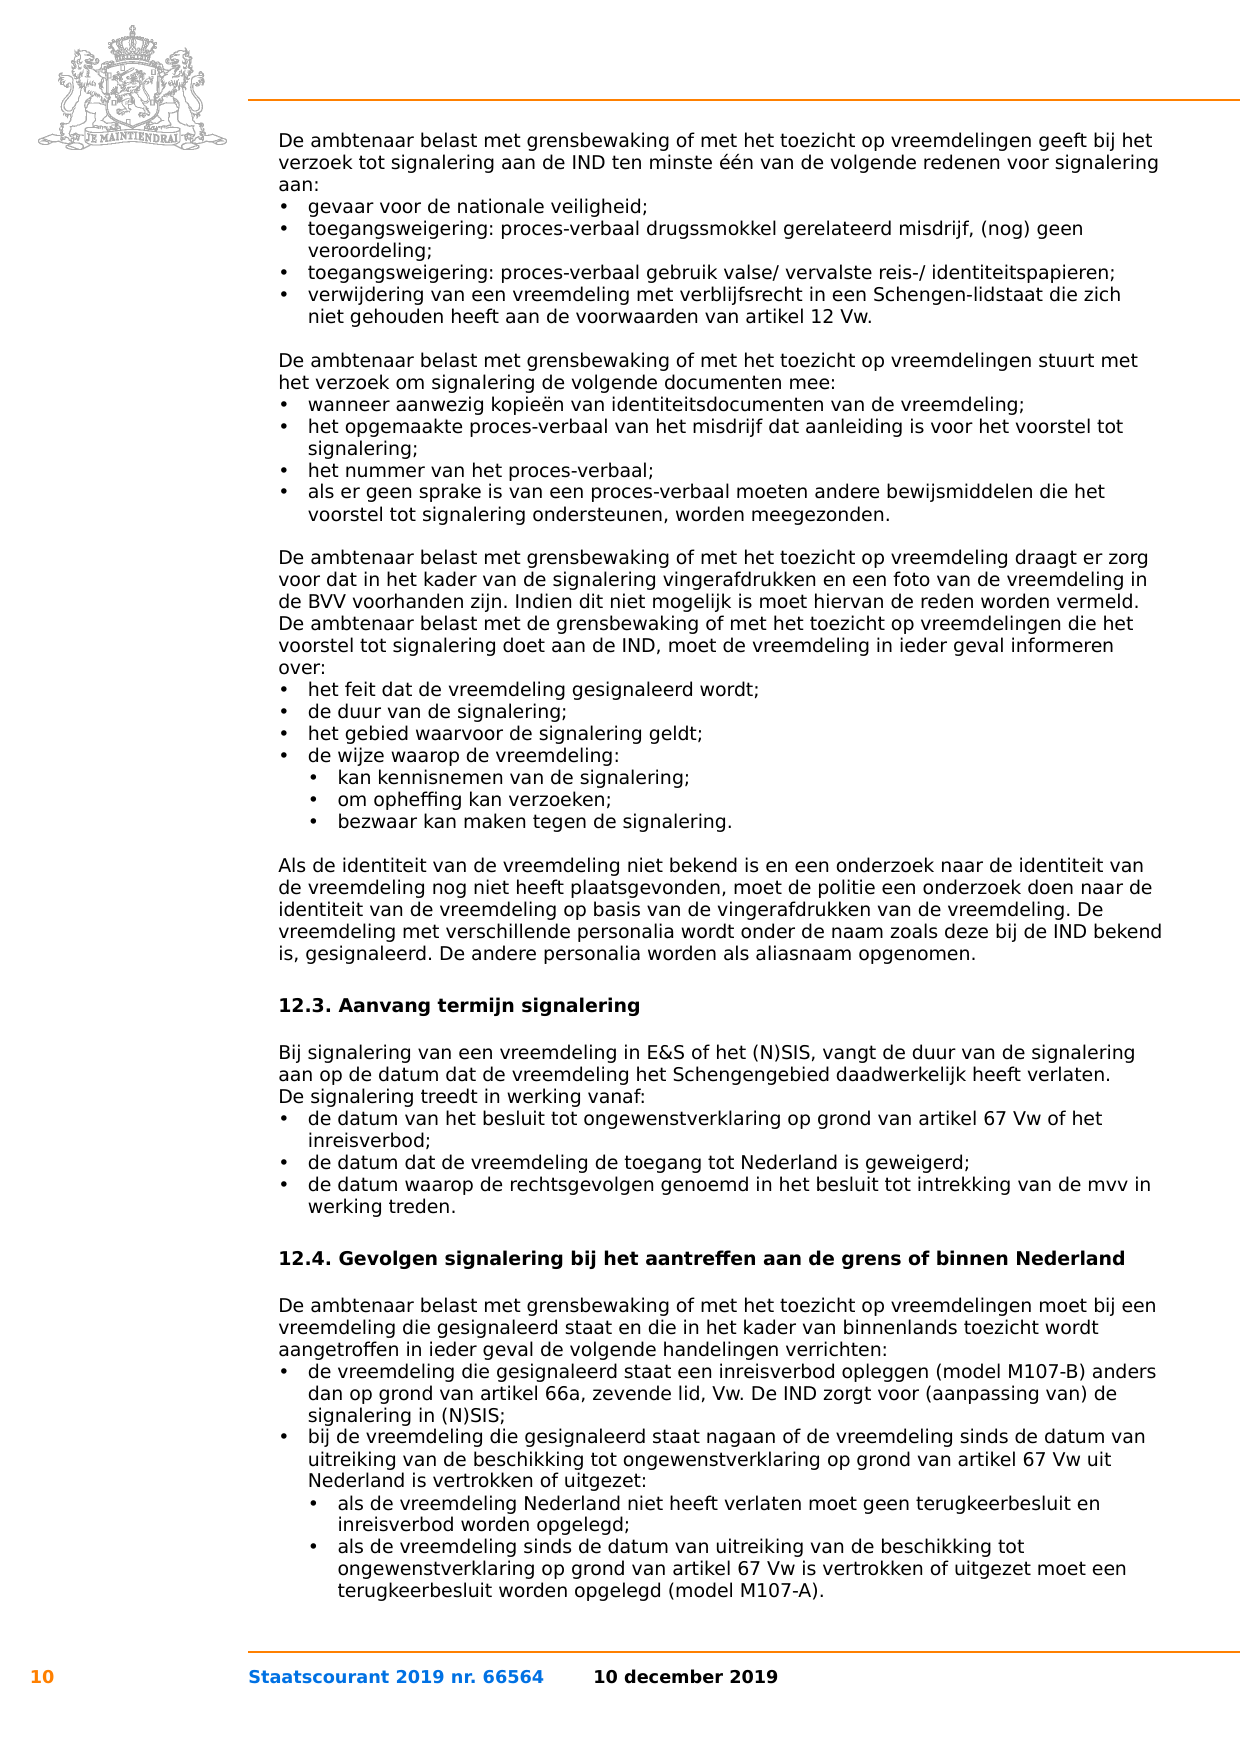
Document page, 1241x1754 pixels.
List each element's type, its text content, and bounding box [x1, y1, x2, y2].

text • verwijdering van een vreemdeling met verblijfsrecht in een Schengen-lidstaat die zich niet gehouden heeft aan de voorwaarden van artikel 12 Vw. [278, 284, 1163, 328]
text • het opgemaakte proces-verbaal van het misdrijf dat aanleiding is voor het voorstel tot signalering; [278, 416, 1163, 459]
text • als de vreemdeling Nederland niet heeft verlaten moet geen terugkeerbesluit en inreisverbod worden opgelegd; [308, 1492, 1163, 1536]
text • het gebied waarvoor de signalering geldt; [278, 723, 1163, 745]
text • om opheffing kan verzoeken; [308, 789, 1163, 811]
text • het nummer van het proces-verbaal; [278, 459, 1163, 481]
text De signalering treedt in werking vanaf: [278, 1086, 1163, 1108]
text • toegangsweigering: proces-verbaal drugssmokkel gerelateerd misdrijf, (nog) geen veroordeling; [278, 218, 1163, 262]
text De ambtenaar belast met grensbewaking of met het toezicht op vreemdelingen stuurt met het verzoek om signalering de volgende documenten mee: [278, 349, 1163, 393]
picture [38, 25, 227, 150]
subtitle 12.3. Aanvang termijn signalering [278, 995, 1163, 1017]
text • de datum waarop de rechtsgevolgen genoemd in het besluit tot intrekking van de mvv in werking treden. [278, 1174, 1163, 1218]
text De ambtenaar belast met grensbewaking of met het toezicht op vreemdelingen moet bij een vreemdeling die gesignaleerd staat en die in het kader van binnenlands toezicht wordt aangetroffen in ieder geval de volgende handelingen verrichten: [278, 1294, 1163, 1361]
subtitle 12.4. Gevolgen signalering bij het aantreffen aan de grens of binnen Nederland [278, 1248, 1163, 1269]
text • de datum van het besluit tot ongewenstverklaring op grond van artikel 67 Vw of het inreisverbod; [278, 1108, 1163, 1152]
text • kan kennisnemen van de signalering; [308, 767, 1163, 789]
text Bij signalering van een vreemdeling in E&S of het (N)SIS, vangt de duur van de signalering aan op de datum dat de vreemdeling het Schengengebied daadwerkelijk heeft verlaten. [278, 1042, 1163, 1086]
text • het feit dat de vreemdeling gesignaleerd wordt; [278, 679, 1163, 701]
text De ambtenaar belast met de grensbewaking of met het toezicht op vreemdelingen die het voorstel tot signalering doet aan de IND, moet de vreemdeling in ieder geval informeren over: [278, 613, 1163, 679]
text • de duur van de signalering; [278, 701, 1163, 723]
text • gevaar voor de nationale veiligheid; [278, 196, 1163, 218]
text • als de vreemdeling sinds de datum van uitreiking van de beschikking tot ongewenstverklaring op grond van artikel 67 Vw is vertrokken of uitgezet moet een terugkeerbesluit worden opgelegd (model M107-A). [308, 1536, 1163, 1602]
text • de datum dat de vreemdeling de toegang tot Nederland is geweigerd; [278, 1152, 1163, 1174]
text De ambtenaar belast met grensbewaking of met het toezicht op vreemdelingen geeft bij het verzoek tot signalering aan de IND ten minste één van de volgende redenen voor signalering aan: [278, 130, 1163, 196]
text • toegangsweigering: proces-verbaal gebruik valse/ vervalste reis-/ identiteitspapieren; [278, 262, 1163, 284]
text De ambtenaar belast met grensbewaking of met het toezicht op vreemdeling draagt er zorg voor dat in het kader van de signalering vingerafdrukken en een foto van de vreemdeling in de BVV voorhanden zijn. Indien dit niet mogelijk is moet hiervan de reden worden vermeld. [278, 547, 1163, 613]
text Als de identiteit van de vreemdeling niet bekend is en een onderzoek naar de identiteit van de vreemdeling nog niet heeft plaatsgevonden, moet de politie een onderzoek doen naar de identiteit van de vreemdeling op basis van de vingerafdrukken van de vreemdeling. De vreemdeling met verschillende personalia wordt onder de naam zoals deze bij de IND bekend is, gesignaleerd. De andere personalia worden als aliasnaam opgenomen. [278, 855, 1163, 965]
text • bij de vreemdeling die gesignaleerd staat nagaan of de vreemdeling sinds de datum van uitreiking van de beschikking tot ongewenstverklaring op grond van artikel 67 Vw uit Nederland is vertrokken of uitgezet: [278, 1426, 1163, 1492]
text • de vreemdeling die gesignaleerd staat een inreisverbod opleggen (model M107-B) anders dan op grond van artikel 66a, zevende lid, Vw. De IND zorgt voor (aanpassing van) de signalering in (N)SIS; [278, 1361, 1163, 1426]
text • bezwaar kan maken tegen de signalering. [308, 811, 1163, 833]
text • wanneer aanwezig kopieën van identiteitsdocumenten van de vreemdeling; [278, 393, 1163, 416]
text • als er geen sprake is van een proces-verbaal moeten andere bewijsmiddelen die het voorstel tot signalering ondersteunen, worden meegezonden. [278, 481, 1163, 525]
text • de wijze waarop de vreemdeling: [278, 745, 1163, 767]
